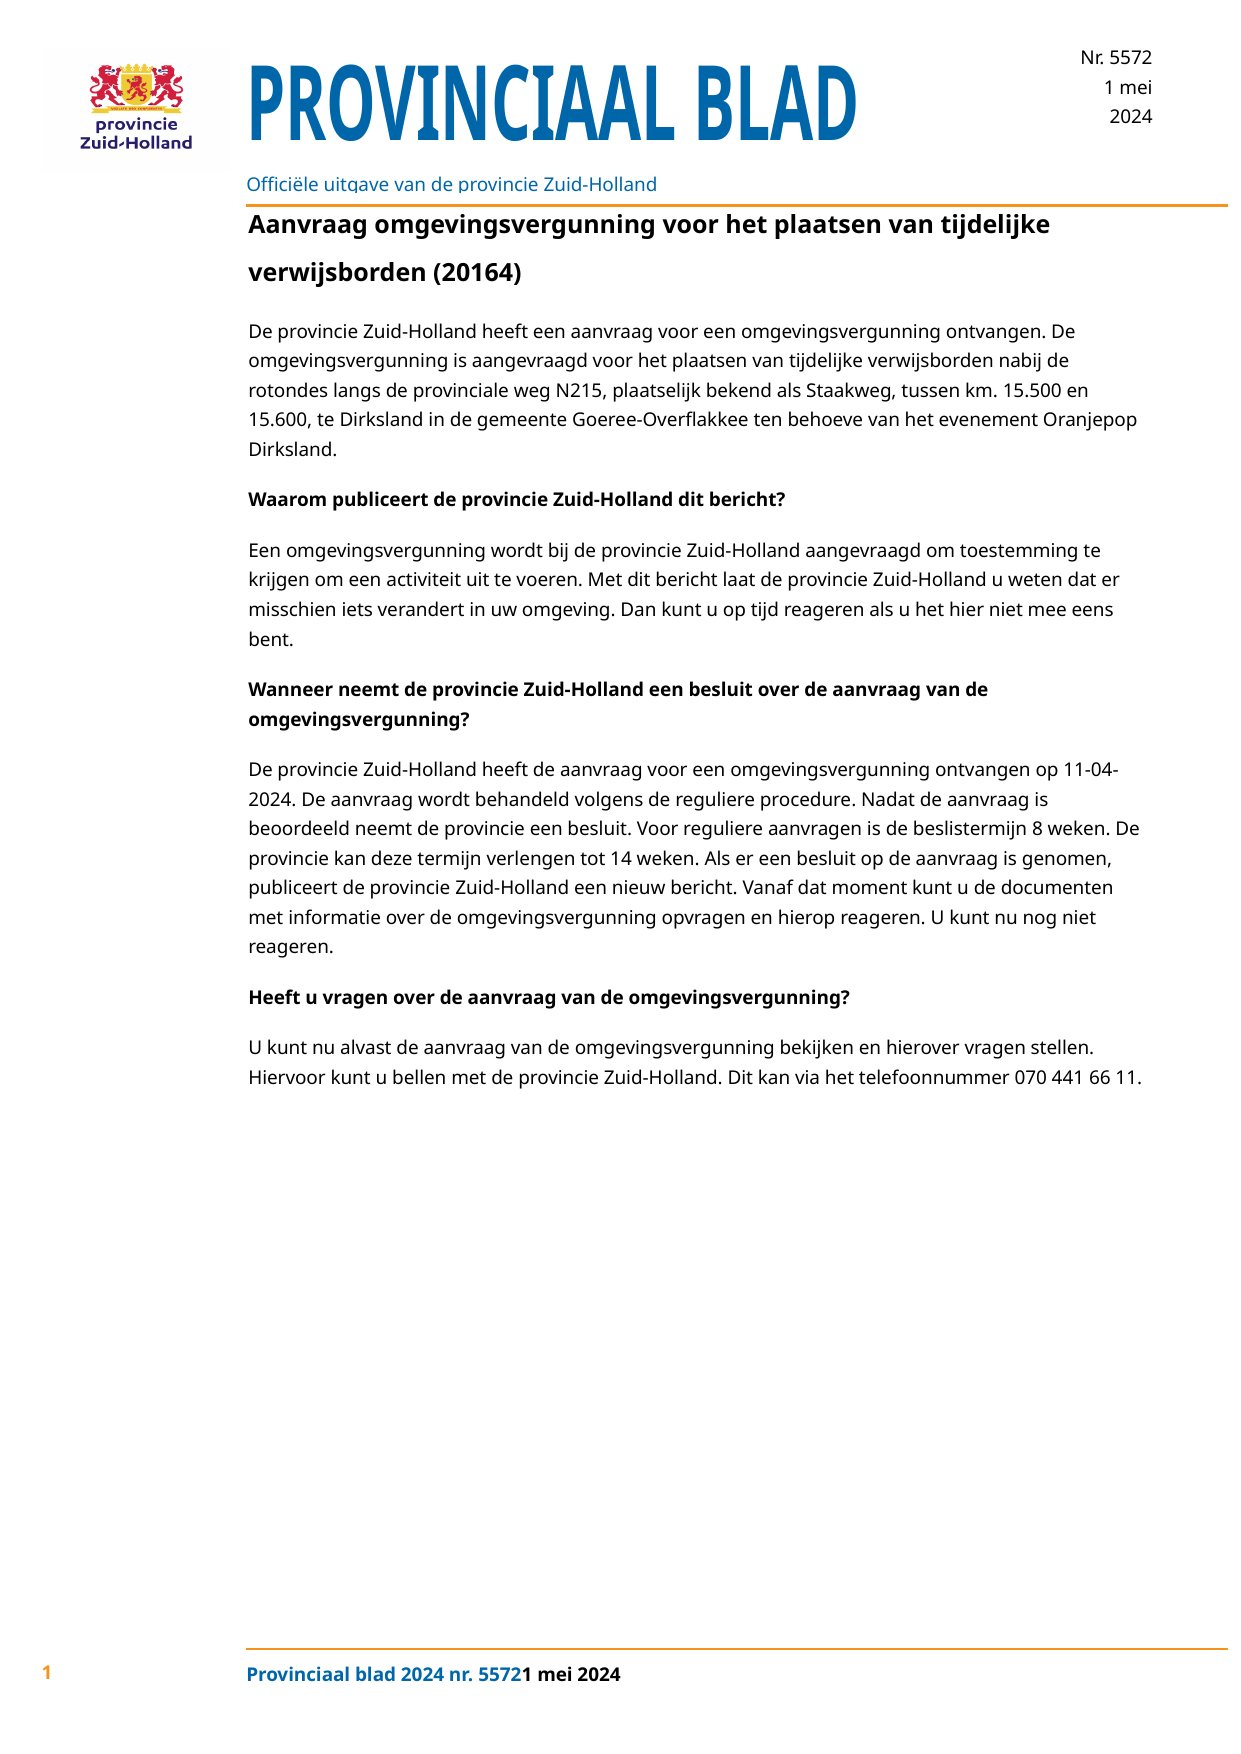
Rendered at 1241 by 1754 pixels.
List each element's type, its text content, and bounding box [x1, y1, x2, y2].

text Heeft u vragen over de aanvraag van de omgevingsvergunning? [248, 984, 1152, 1010]
text Een omgevingsvergunning wordt bij de provincie Zuid-Holland aangevraagd om toestemming te krijgen om een activiteit uit te voeren. Met dit bericht laat de provincie Zuid-Holland u weten dat er misschien iets verandert in uw omgeving. Dan kunt u op tijd reageren als u het hier niet mee eens bent. [248, 537, 1152, 652]
text De provincie Zuid-Holland heeft de aanvraag voor een omgevingsvergunning ontvangen op 11-04-2024. De aanvraag wordt behandeld volgens de reguliere procedure. Nadat de aanvraag is beoordeeld neemt de provincie een besluit. Voor reguliere aanvragen is de beslistermijn 8 weken. De provincie kan deze termijn verlengen tot 14 weken. Als er een besluit op de aanvraag is genomen, publiceert de provincie Zuid-Holland een nieuw bericht. Vanaf dat moment kunt u de documenten met informatie over de omgevingsvergunning opvragen en hierop reageren. U kunt nu nog niet reageren. [248, 756, 1152, 959]
text Wanneer neemt de provincie Zuid-Holland een besluit over de aanvraag van de omgevingsvergunning? [248, 676, 1152, 732]
text U kunt nu alvast de aanvraag van de omgevingsvergunning bekijken en hierover vragen stellen. Hiervoor kunt u bellen met de provincie Zuid-Holland. Dit kan via het telefoonnummer 070 441 66 11. [248, 1034, 1152, 1090]
text Waarom publiceert de provincie Zuid-Holland dit bericht? [248, 487, 1152, 512]
text Aanvraag omgevingsvergunning voor het plaatsen van tijdelijke verwijsborden (20164) [248, 207, 1152, 288]
picture [41, 47, 231, 172]
text De provincie Zuid-Holland heeft een aanvraag voor een omgevingsvergunning ontvangen. De omgevingsvergunning is aangevraagd voor het plaatsen van tijdelijke verwijsborden nabij de rotondes langs de provinciale weg N215, plaatselijk bekend als Staakweg, tussen km. 15.500 en 15.600, te Dirksland in de gemeente Goeree-Overflakkee ten behoeve van het evenement Oranjepop Dirksland. [248, 318, 1152, 462]
